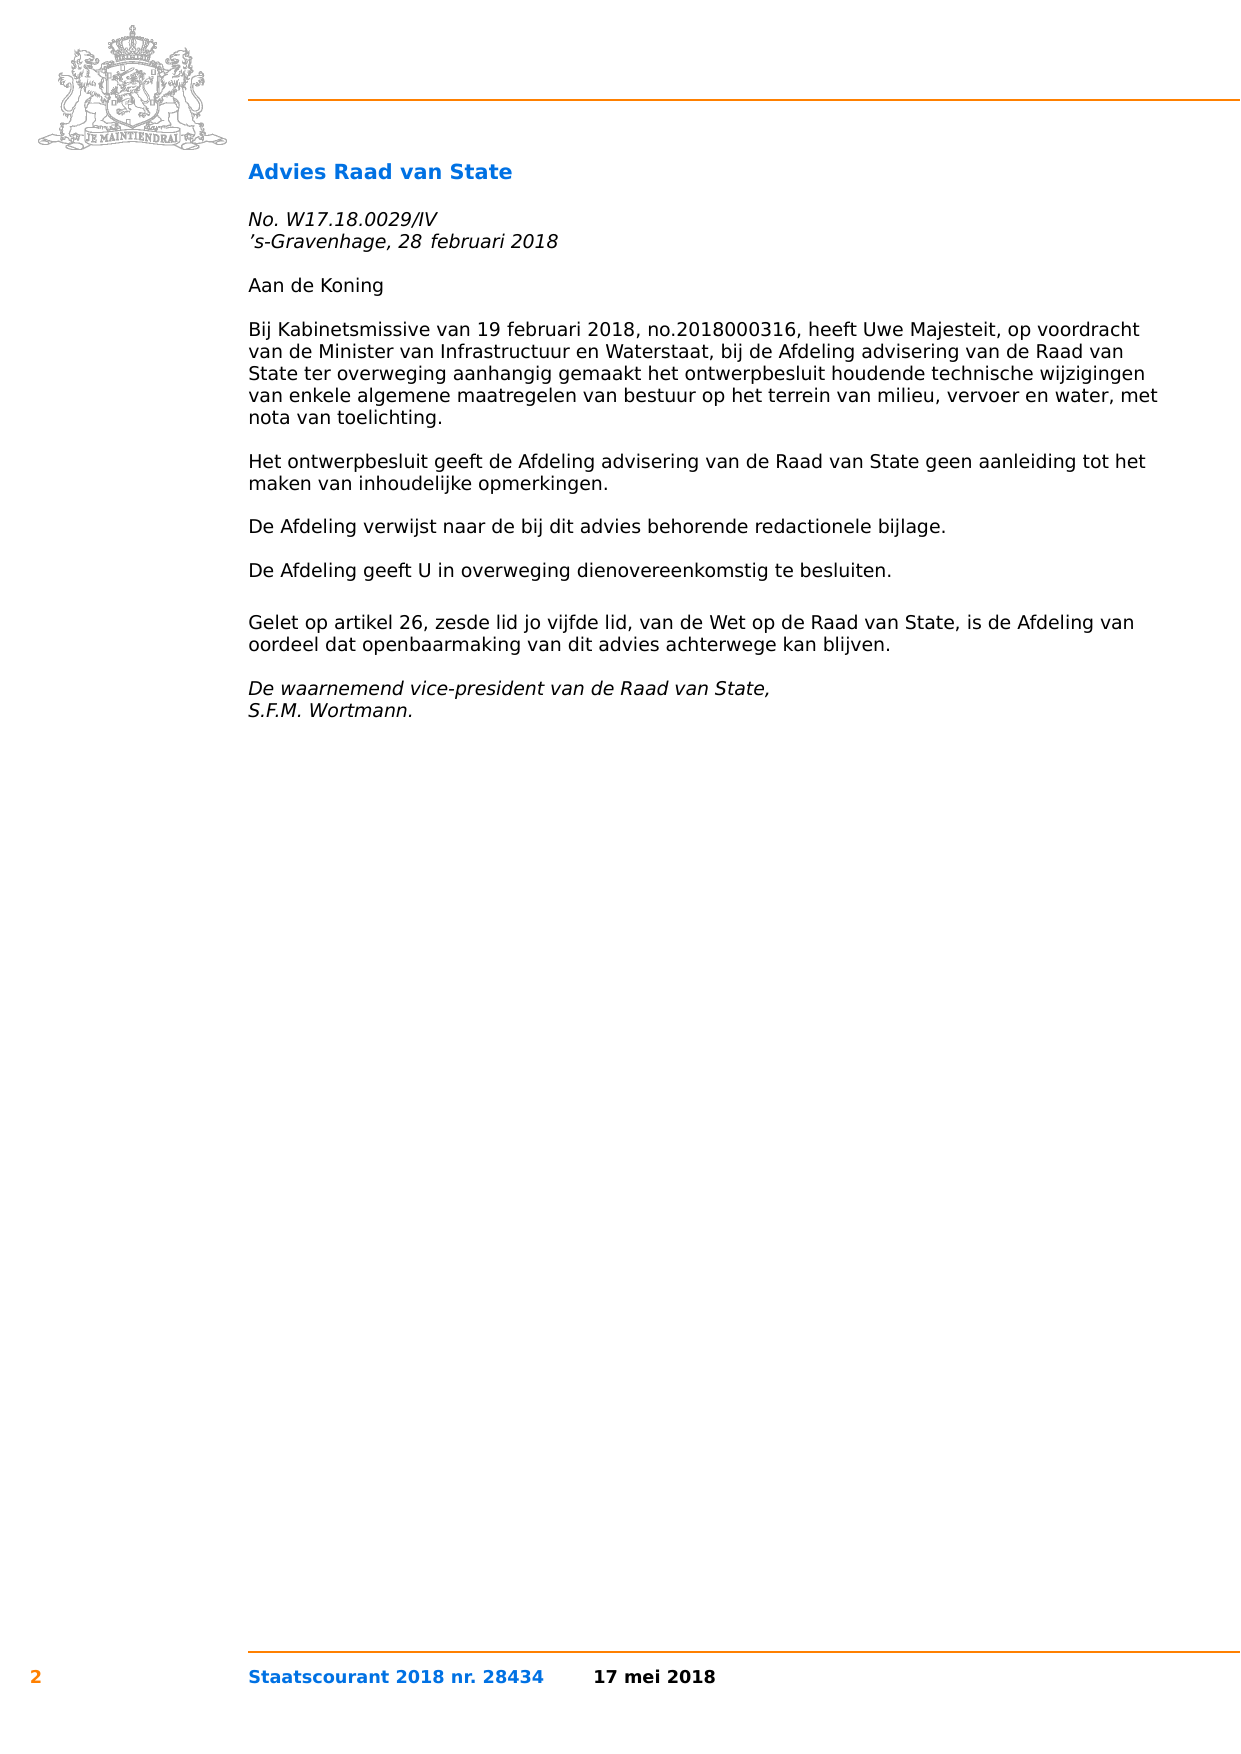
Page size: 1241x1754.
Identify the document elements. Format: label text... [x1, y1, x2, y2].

text Gelet op artikel 26, zesde lid jo vijfde lid, van de Wet op de Raad van State, is de Afdeling van oordeel dat openbaarmaking van dit advies achterwege kan blijven. [248, 612, 1163, 656]
subtitle Advies Raad van State [248, 160, 1163, 184]
picture [38, 25, 227, 150]
text ’s-Gravenhage, 28 februari 2018 [248, 231, 1163, 253]
text No. W17.18.0029/IV [248, 209, 1163, 231]
text De Afdeling geeft U in overweging dienovereenkomstig te besluiten. [248, 560, 1163, 582]
text Aan de Koning [248, 275, 1163, 297]
text Bij Kabinetsmissive van 19 februari 2018, no.2018000316, heeft Uwe Majesteit, op voordracht van de Minister van Infrastructuur en Waterstaat, bij de Afdeling advisering van de Raad van State ter overweging aanhangig gemaakt het ontwerpbesluit houdende technische wijzigingen van enkele algemene maatregelen van bestuur op het terrein van milieu, vervoer en water, met nota van toelichting. [248, 319, 1163, 429]
text Het ontwerpbesluit geeft de Afdeling advisering van de Raad van State geen aanleiding tot het maken van inhoudelijke opmerkingen. [248, 451, 1163, 494]
text De waarnemend vice-president van de Raad van State, S.F.M. Wortmann. [248, 678, 1163, 722]
text De Afdeling verwijst naar de bij dit advies behorende redactionele bijlage. [248, 516, 1163, 538]
